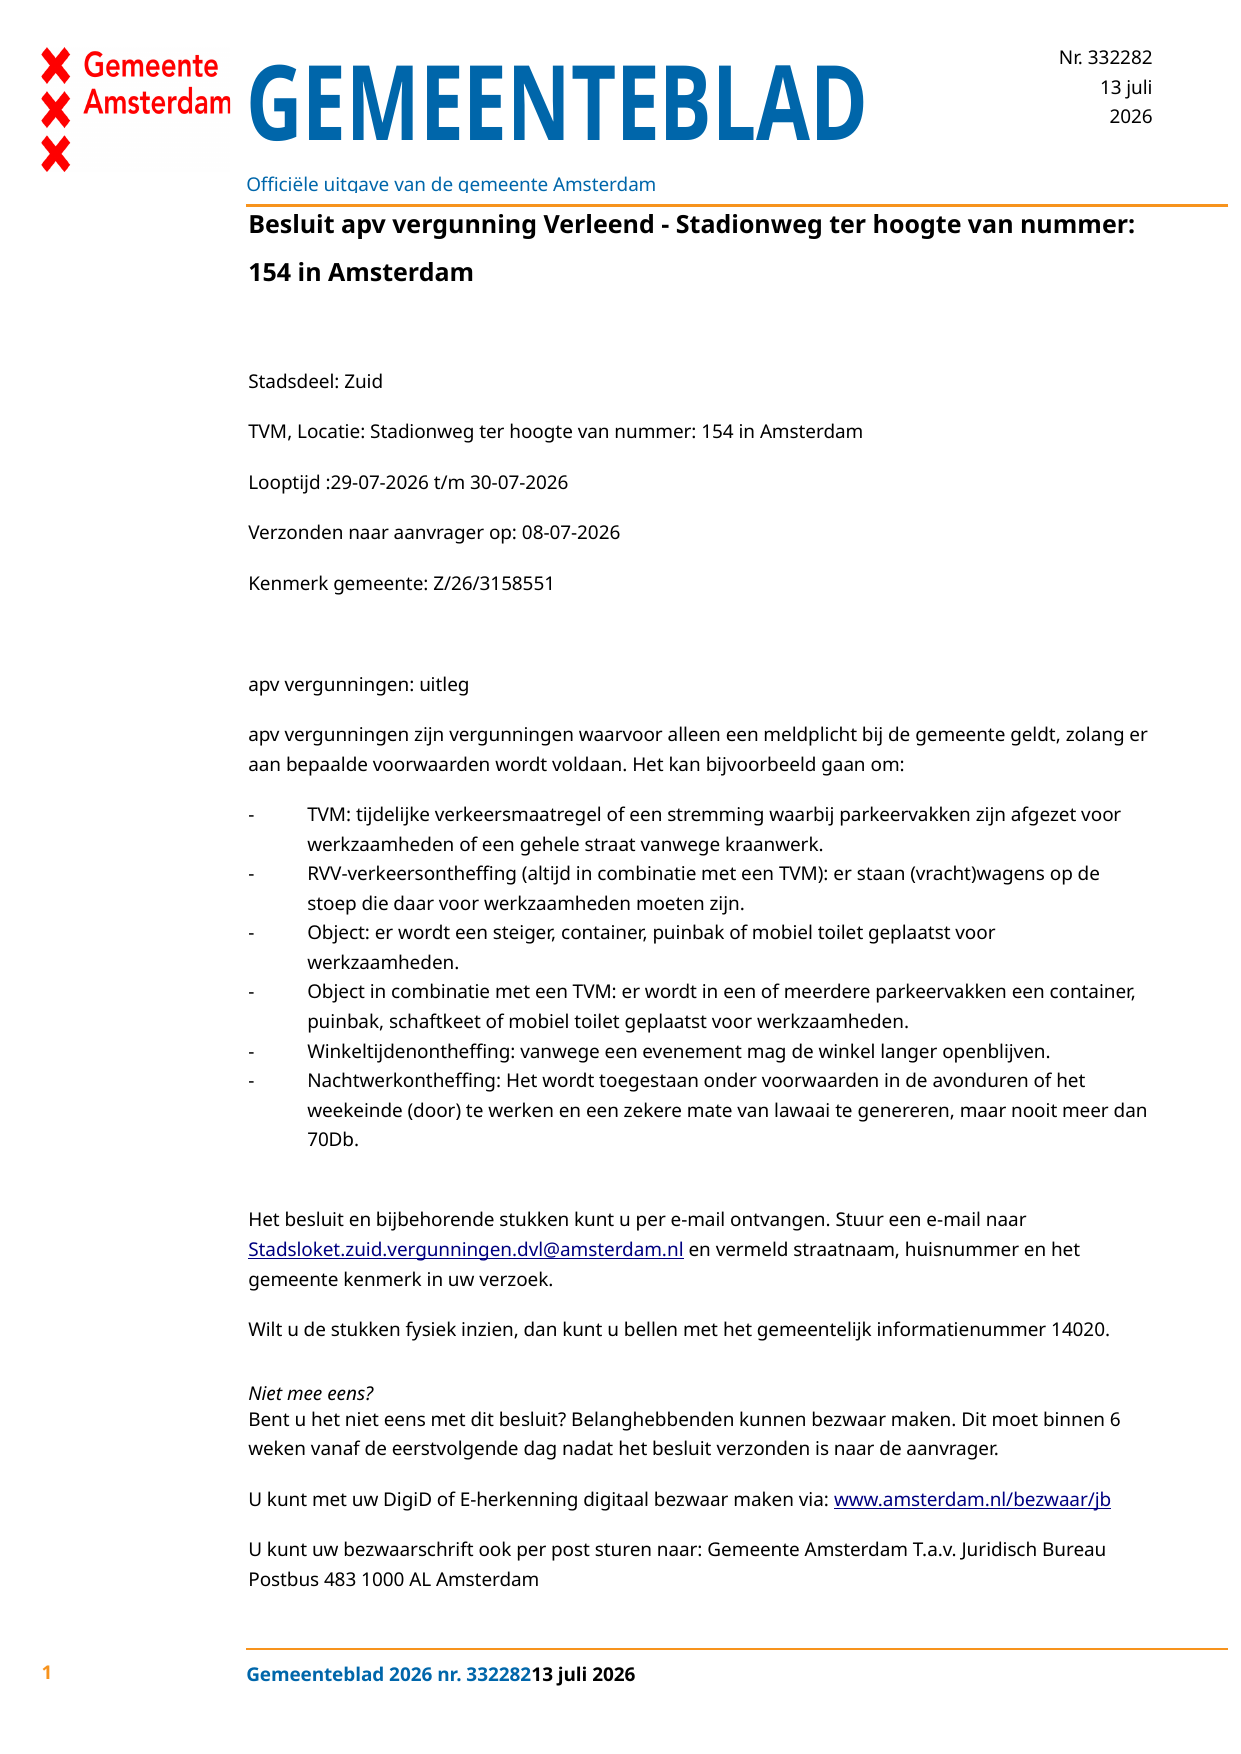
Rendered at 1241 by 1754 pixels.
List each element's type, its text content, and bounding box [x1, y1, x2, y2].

text apv vergunningen: uitleg [248, 671, 1152, 697]
list Object: er wordt een steiger, container, puinbak of mobiel toilet geplaatst voor werkzaamheden. [248, 919, 1152, 975]
text Looptijd :29-07-2026 t/m 30-07-2026 [248, 469, 1152, 495]
text Niet mee eens? [248, 1380, 1152, 1406]
text Wilt u de stukken fysiek inzien, dan kunt u bellen met het gemeentelijk informatienummer 14020. [248, 1316, 1152, 1342]
text Bent u het niet eens met dit besluit? Belanghebbenden kunnen bezwaar maken. Dit moet binnen 6 weken vanaf de eerstvolgende dag nadat het besluit verzonden is naar de aanvrager. [248, 1406, 1152, 1461]
list Object in combinatie met een TVM: er wordt in een of meerdere parkeervakken een container, puinbak, schaftkeet of mobiel toilet geplaatst voor werkzaamheden. [248, 979, 1152, 1034]
list RVV-verkeersontheffing (altijd in combinatie met een TVM): er staan (vracht)wagens op de stoep die daar voor werkzaamheden moeten zijn. [248, 860, 1152, 916]
text apv vergunningen zijn vergunningen waarvoor alleen een meldplicht bij de gemeente geldt, zolang er aan bepaalde voorwaarden wordt voldaan. Het kan bijvoorbeeld gaan om: [248, 721, 1152, 777]
list TVM: tijdelijke verkeersmaatregel of een stremming waarbij parkeervakken zijn afgezet voor werkzaamheden of een gehele straat vanwege kraanwerk. [248, 801, 1152, 857]
text Stadsdeel: Zuid [248, 368, 1152, 394]
text Besluit apv vergunning Verleend - Stadionweg ter hoogte van nummer: 154 in Amsterdam [248, 207, 1152, 288]
list Nachtwerkontheffing: Het wordt toegestaan onder voorwaarden in de avonduren of het weekeinde (door) te werken en een zekere mate van lawaai te genereren, maar nooit meer dan 70Db. [248, 1067, 1152, 1152]
picture [41, 47, 231, 172]
text Het besluit en bijbehorende stukken kunt u per e-mail ontvangen. Stuur een e-mail naar Stadsloket.zuid.vergunningen.dvl@amsterdam.nl en vermeld straatnaam, huisnummer en het gemeente kenmerk in uw verzoek. [248, 1207, 1152, 1292]
text U kunt met uw DigiD of E-herkenning digitaal bezwaar maken via: www.amsterdam.nl/bezwaar/jb [248, 1486, 1152, 1512]
list Winkeltijdenontheffing: vanwege een evenement mag de winkel langer openblijven. [248, 1038, 1152, 1064]
text Kenmerk gemeente: Z/26/3158551 [248, 570, 1152, 596]
text Verzonden naar aanvrager op: 08-07-2026 [248, 519, 1152, 545]
text U kunt uw bezwaarschrift ook per post sturen naar: Gemeente Amsterdam T.a.v. Juridisch Bureau Postbus 483 1000 AL Amsterdam [248, 1536, 1152, 1592]
text TVM, Locatie: Stadionweg ter hoogte van nummer: 154 in Amsterdam [248, 419, 1152, 444]
